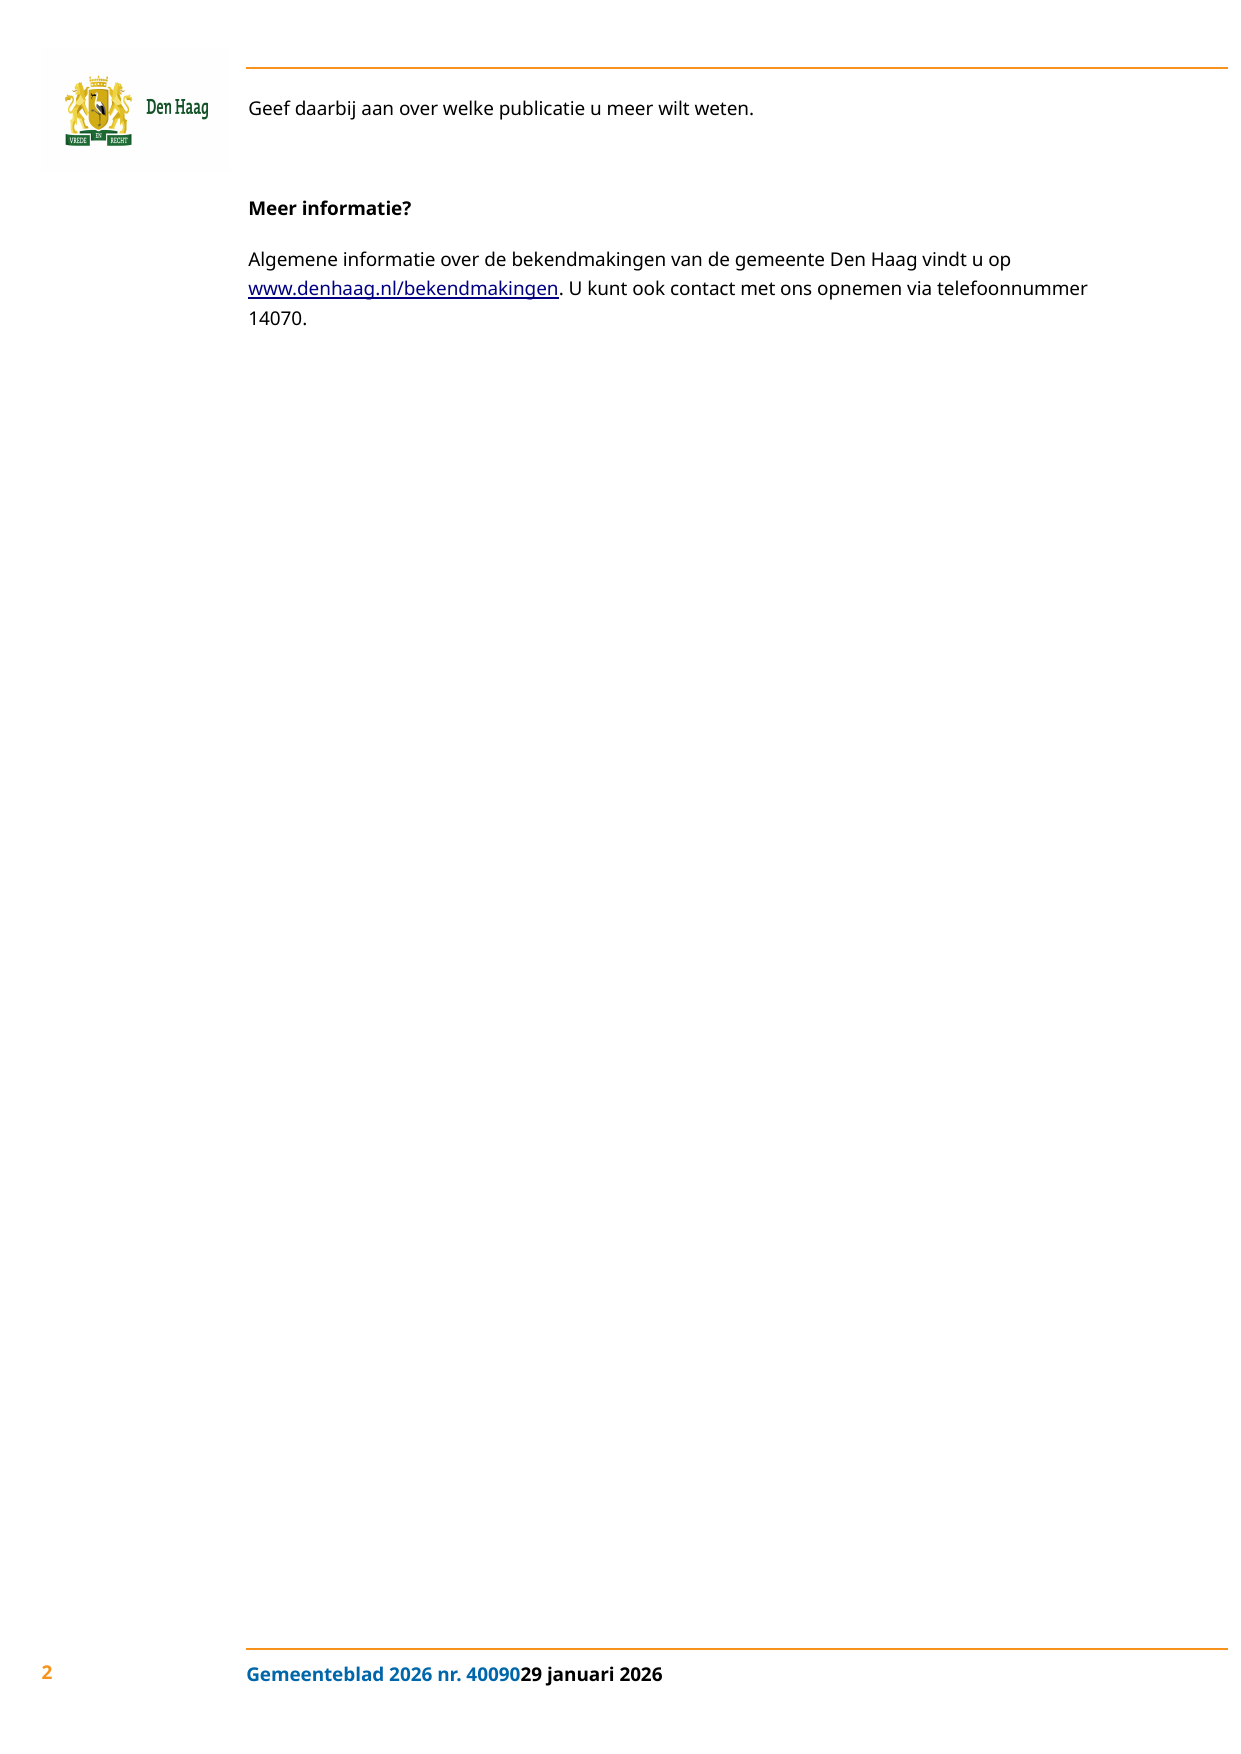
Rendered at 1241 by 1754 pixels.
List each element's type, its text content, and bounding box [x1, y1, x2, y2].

text Meer informatie? [248, 196, 1152, 221]
text Algemene informatie over de bekendmakingen van de gemeente Den Haag vindt u op www.denhaag.nl/bekendmakingen. U kunt ook contact met ons opnemen via telefoonnummer 14070. [248, 246, 1152, 331]
text Geef daarbij aan over welke publicatie u meer wilt weten. [248, 95, 1152, 121]
picture [41, 47, 231, 172]
